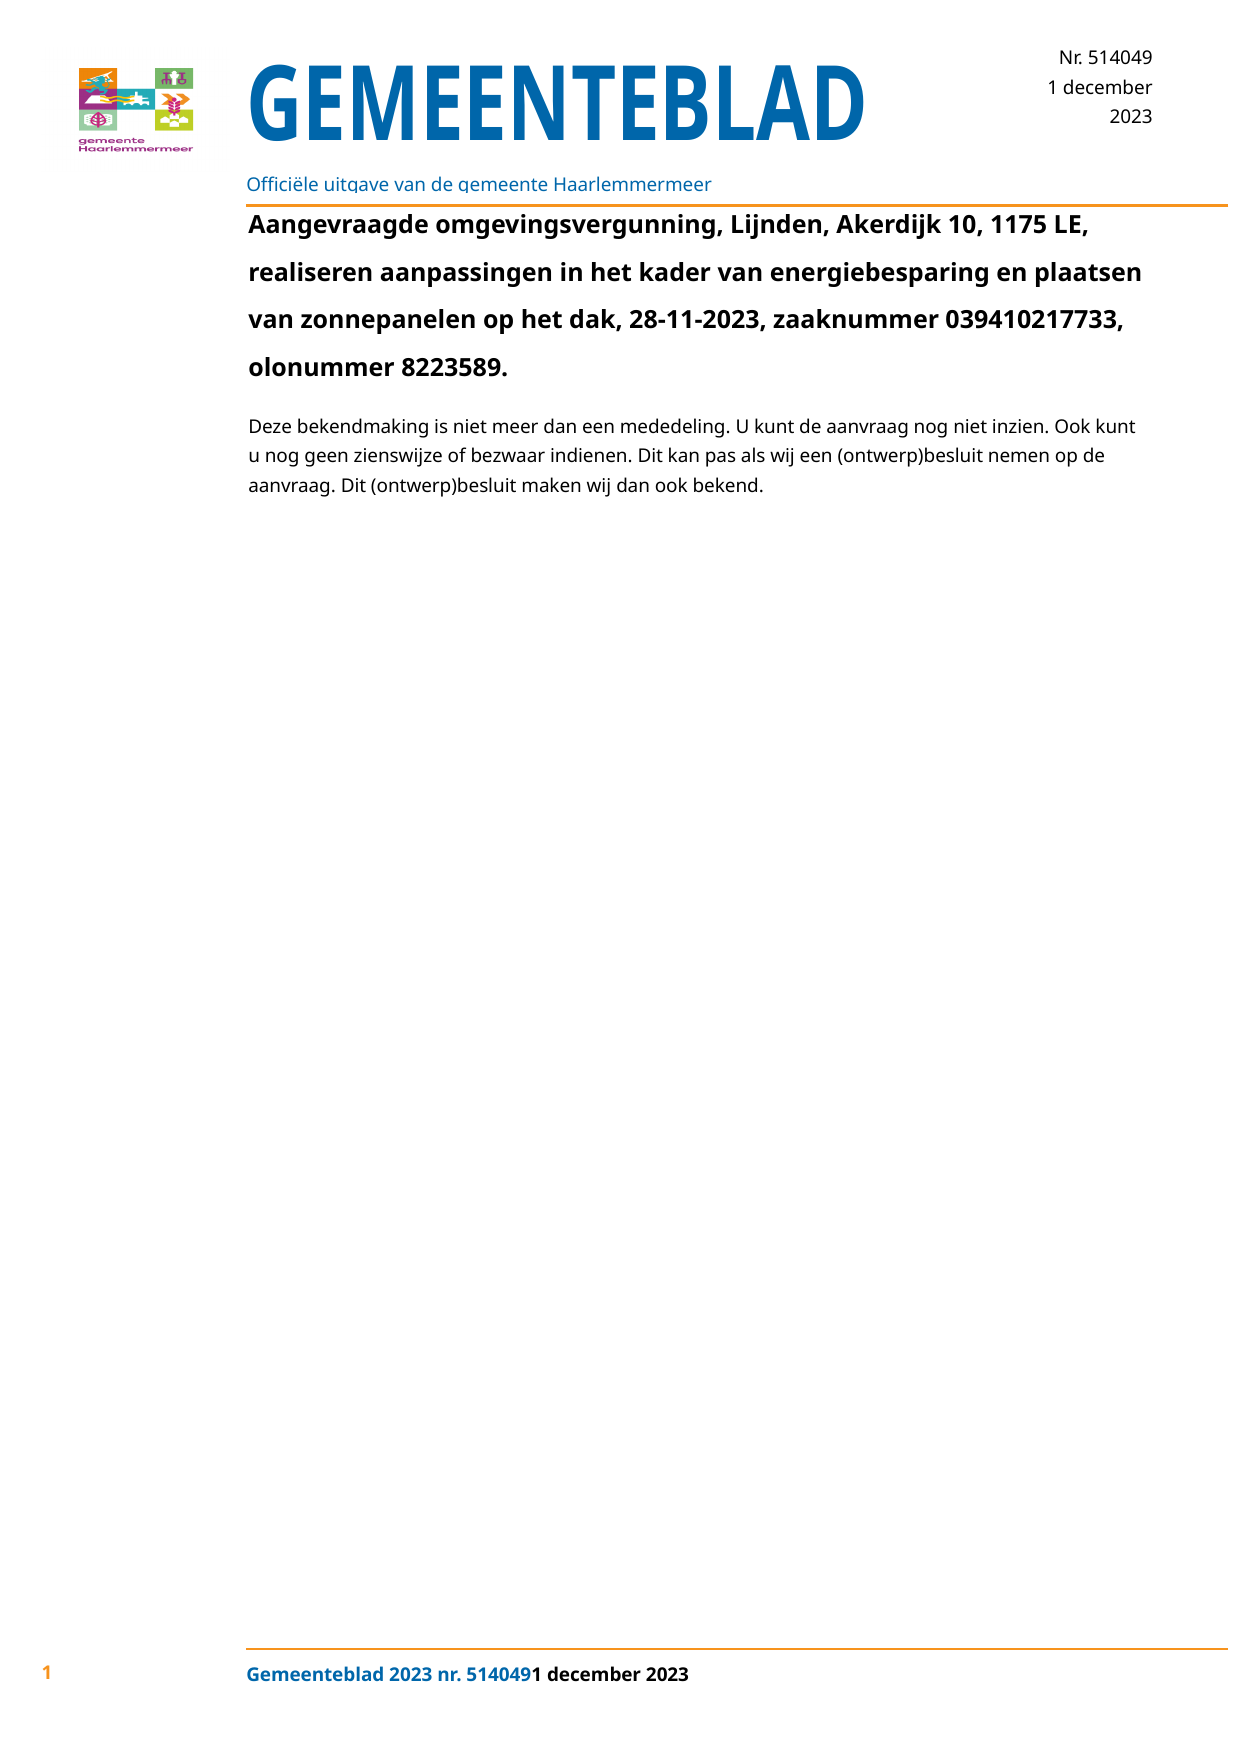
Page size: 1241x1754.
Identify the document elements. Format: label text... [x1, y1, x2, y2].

picture [41, 47, 231, 172]
text Aangevraagde omgevingsvergunning, Lijnden, Akerdijk 10, 1175 LE, realiseren aanpassingen in het kader van energiebesparing en plaatsen van zonnepanelen op het dak, 28-11-2023, zaaknummer 039410217733, olonummer 8223589. [248, 207, 1152, 384]
text Deze bekendmaking is niet meer dan een mededeling. U kunt de aanvraag nog niet inzien. Ook kunt u nog geen zienswijze of bezwaar indienen. Dit kan pas als wij een (ontwerp)besluit nemen op de aanvraag. Dit (ontwerp)besluit maken wij dan ook bekend. [248, 413, 1152, 498]
